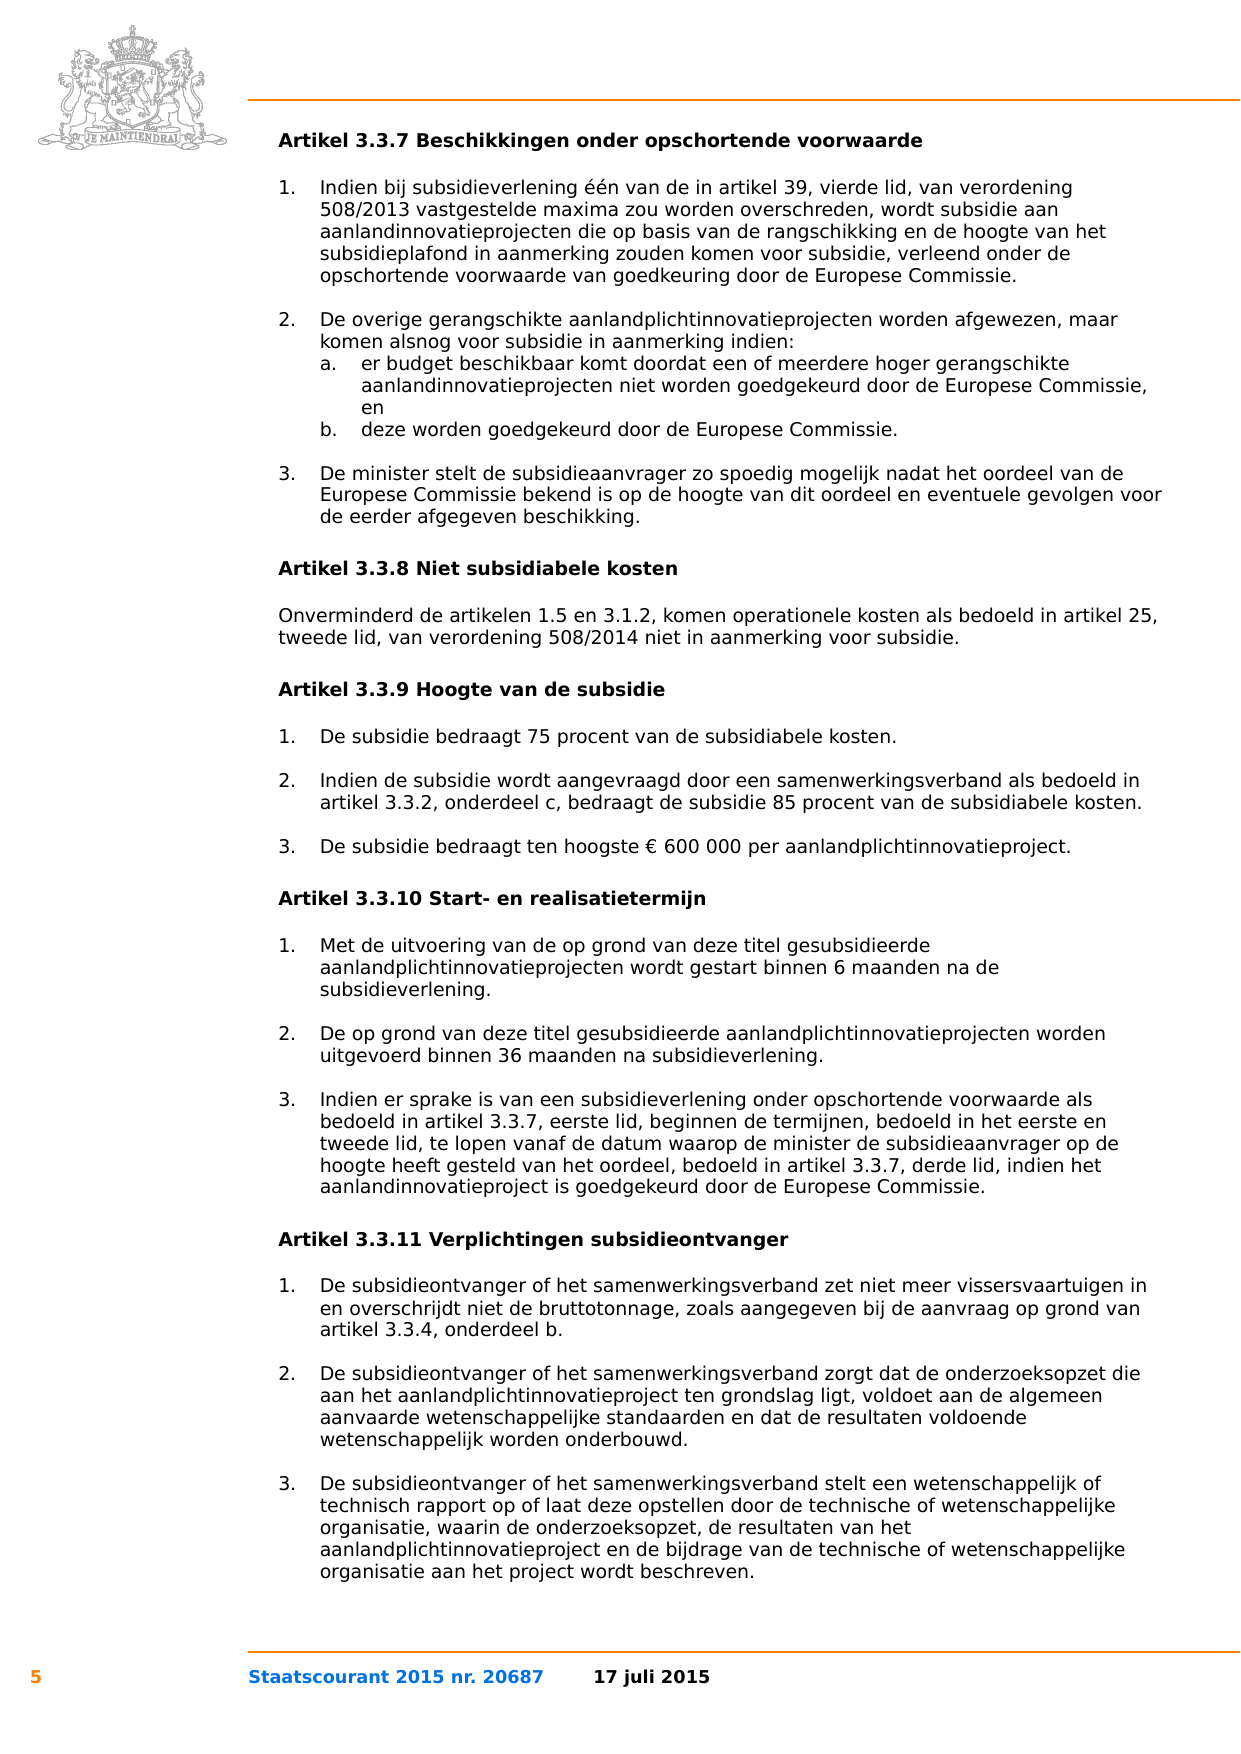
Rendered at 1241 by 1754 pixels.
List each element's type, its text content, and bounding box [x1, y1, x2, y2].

text a. er budget beschikbaar komt doordat een of meerdere hoger gerangschikte aanlandinnovatieprojecten niet worden goedgekeurd door de Europese Commissie, en [319, 353, 1163, 418]
subtitle Artikel 3.3.9 Hoogte van de subsidie [278, 679, 1163, 701]
text 3. Indien er sprake is van een subsidieverlening onder opschortende voorwaarde als bedoeld in artikel 3.3.7, eerste lid, beginnen de termijnen, bedoeld in het eerste en tweede lid, te lopen vanaf de datum waarop de minister de subsidieaanvrager op de hoogte heeft gesteld van het oordeel, bedoeld in artikel 3.3.7, derde lid, indien het aanlandinnovatieproject is goedgekeurd door de Europese Commissie. [278, 1088, 1163, 1198]
text 3. De subsidie bedraagt ten hoogste € 600 000 per aanlandplichtinnovatieproject. [278, 836, 1163, 858]
text 1. Met de uitvoering van de op grond van deze titel gesubsidieerde aanlandplichtinnovatieprojecten wordt gestart binnen 6 maanden na de subsidieverlening. [278, 935, 1163, 1001]
subtitle Artikel 3.3.8 Niet subsidiabele kosten [278, 558, 1163, 580]
subtitle Artikel 3.3.11 Verplichtingen subsidieontvanger [278, 1228, 1163, 1250]
text 3. De subsidieontvanger of het samenwerkingsverband stelt een wetenschappelijk of technisch rapport op of laat deze opstellen door de technische of wetenschappelijke organisatie, waarin de onderzoeksopzet, de resultaten van het aanlandplichtinnovatieproject en de bijdrage van de technische of wetenschappelijke organisatie aan het project wordt beschreven. [278, 1473, 1163, 1583]
subtitle Artikel 3.3.10 Start- en realisatietermijn [278, 888, 1163, 910]
text 1. De subsidie bedraagt 75 procent van de subsidiabele kosten. [278, 726, 1163, 748]
text 1. Indien bij subsidieverlening één van de in artikel 39, vierde lid, van verordening 508/2013 vastgestelde maxima zou worden overschreden, wordt subsidie aan aanlandinnovatieprojecten die op basis van de rangschikking en de hoogte van het subsidieplafond in aanmerking zouden komen voor subsidie, verleend onder de opschortende voorwaarde van goedkeuring door de Europese Commissie. [278, 177, 1163, 287]
text 3. De minister stelt de subsidieaanvrager zo spoedig mogelijk nadat het oordeel van de Europese Commissie bekend is op de hoogte van dit oordeel en eventuele gevolgen voor de eerder afgegeven beschikking. [278, 462, 1163, 528]
text 2. De op grond van deze titel gesubsidieerde aanlandplichtinnovatieprojecten worden uitgevoerd binnen 36 maanden na subsidieverlening. [278, 1023, 1163, 1067]
subtitle Artikel 3.3.7 Beschikkingen onder opschortende voorwaarde [278, 130, 1163, 152]
text 2. Indien de subsidie wordt aangevraagd door een samenwerkingsverband als bedoeld in artikel 3.3.2, onderdeel c, bedraagt de subsidie 85 procent van de subsidiabele kosten. [278, 770, 1163, 814]
text Onverminderd de artikelen 1.5 en 3.1.2, komen operationele kosten als bedoeld in artikel 25, tweede lid, van verordening 508/2014 niet in aanmerking voor subsidie. [278, 605, 1163, 649]
text 1. De subsidieontvanger of het samenwerkingsverband zet niet meer vissersvaartuigen in en overschrijdt niet de bruttotonnage, zoals aangegeven bij de aanvraag op grond van artikel 3.3.4, onderdeel b. [278, 1275, 1163, 1341]
text 2. De subsidieontvanger of het samenwerkingsverband zorgt dat de onderzoeksopzet die aan het aanlandplichtinnovatieproject ten grondslag ligt, voldoet aan de algemeen aanvaarde wetenschappelijke standaarden en dat de resultaten voldoende wetenschappelijk worden onderbouwd. [278, 1363, 1163, 1451]
text b. deze worden goedgekeurd door de Europese Commissie. [319, 418, 1163, 441]
picture [38, 25, 227, 150]
text 2. De overige gerangschikte aanlandplichtinnovatieprojecten worden afgewezen, maar komen alsnog voor subsidie in aanmerking indien: [278, 309, 1163, 353]
